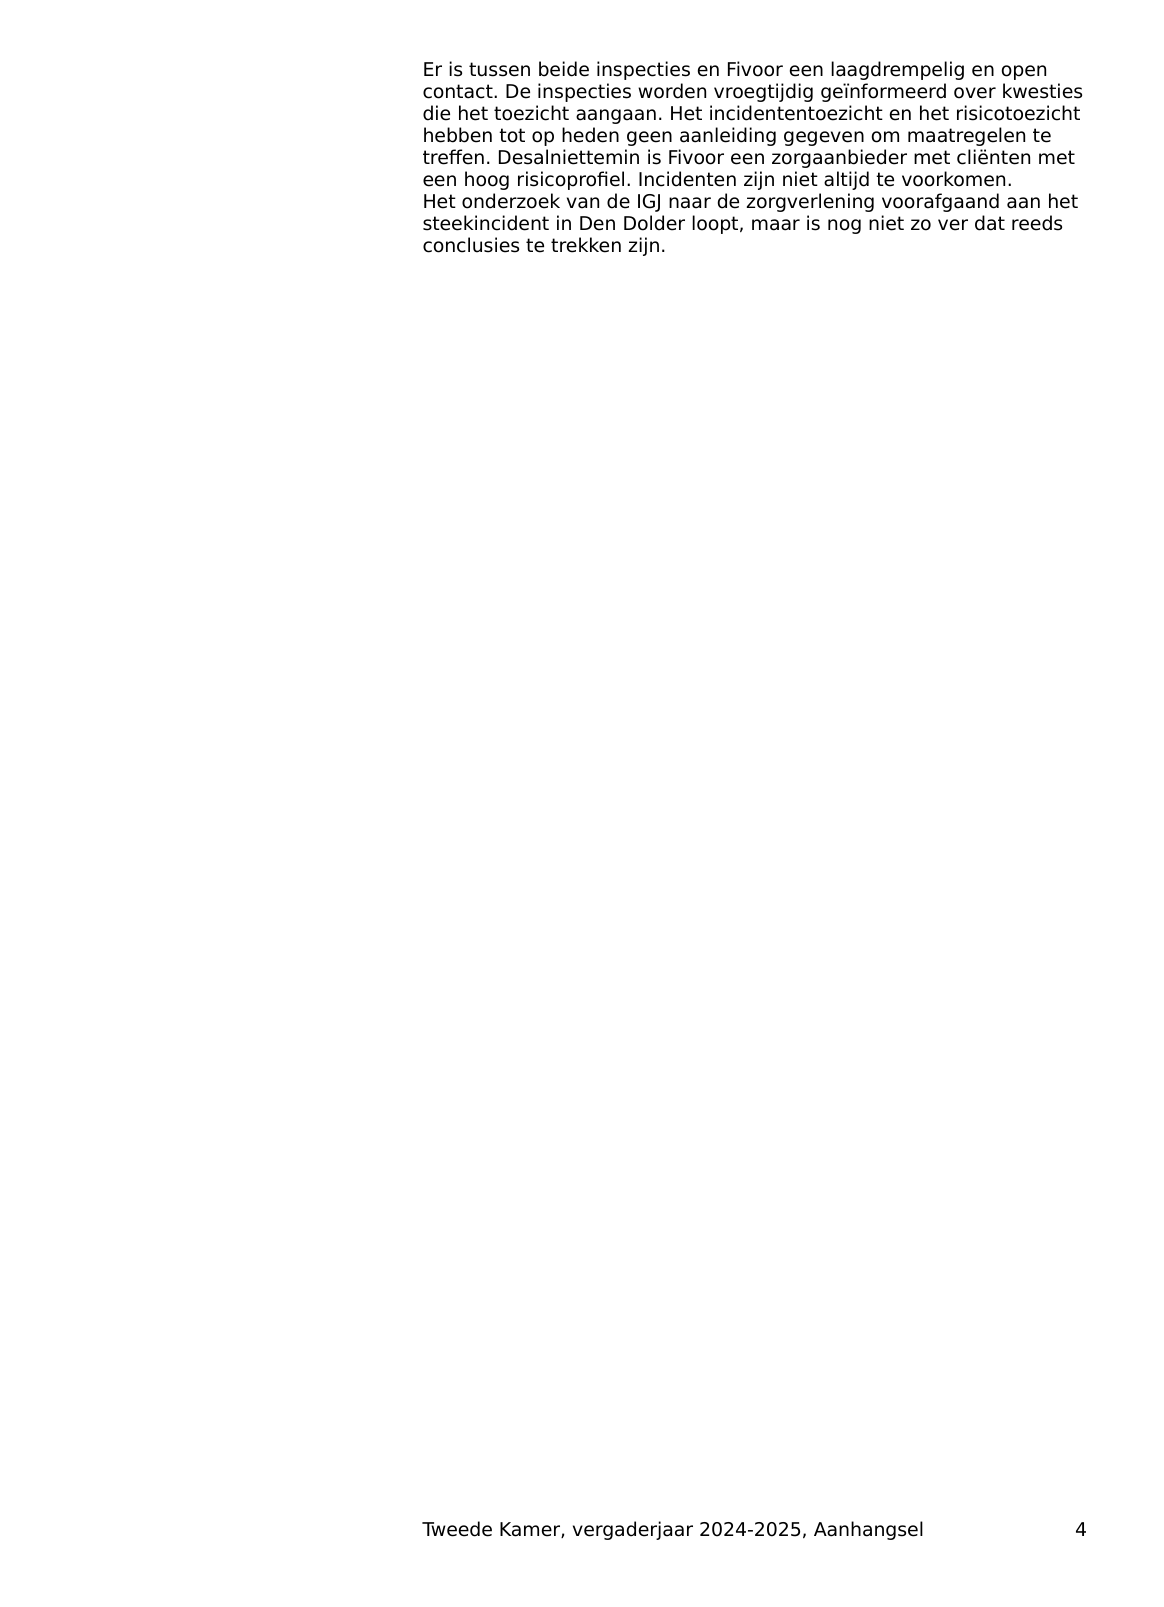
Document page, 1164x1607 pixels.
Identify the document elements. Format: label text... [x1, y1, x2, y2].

text Het onderzoek van de IGJ naar de zorgverlening voorafgaand aan het steekincident in Den Dolder loopt, maar is nog niet zo ver dat reeds conclusies te trekken zijn. [422, 191, 1087, 257]
text Er is tussen beide inspecties en Fivoor een laagdrempelig en open contact. De inspecties worden vroegtijdig geïnformeerd over kwesties die het toezicht aangaan. Het incidententoezicht en het risicotoezicht hebben tot op heden geen aanleiding gegeven om maatregelen te treffen. Desalniettemin is Fivoor een zorgaanbieder met cliënten met een hoog risicoprofiel. Incidenten zijn niet altijd te voorkomen. [422, 59, 1087, 191]
